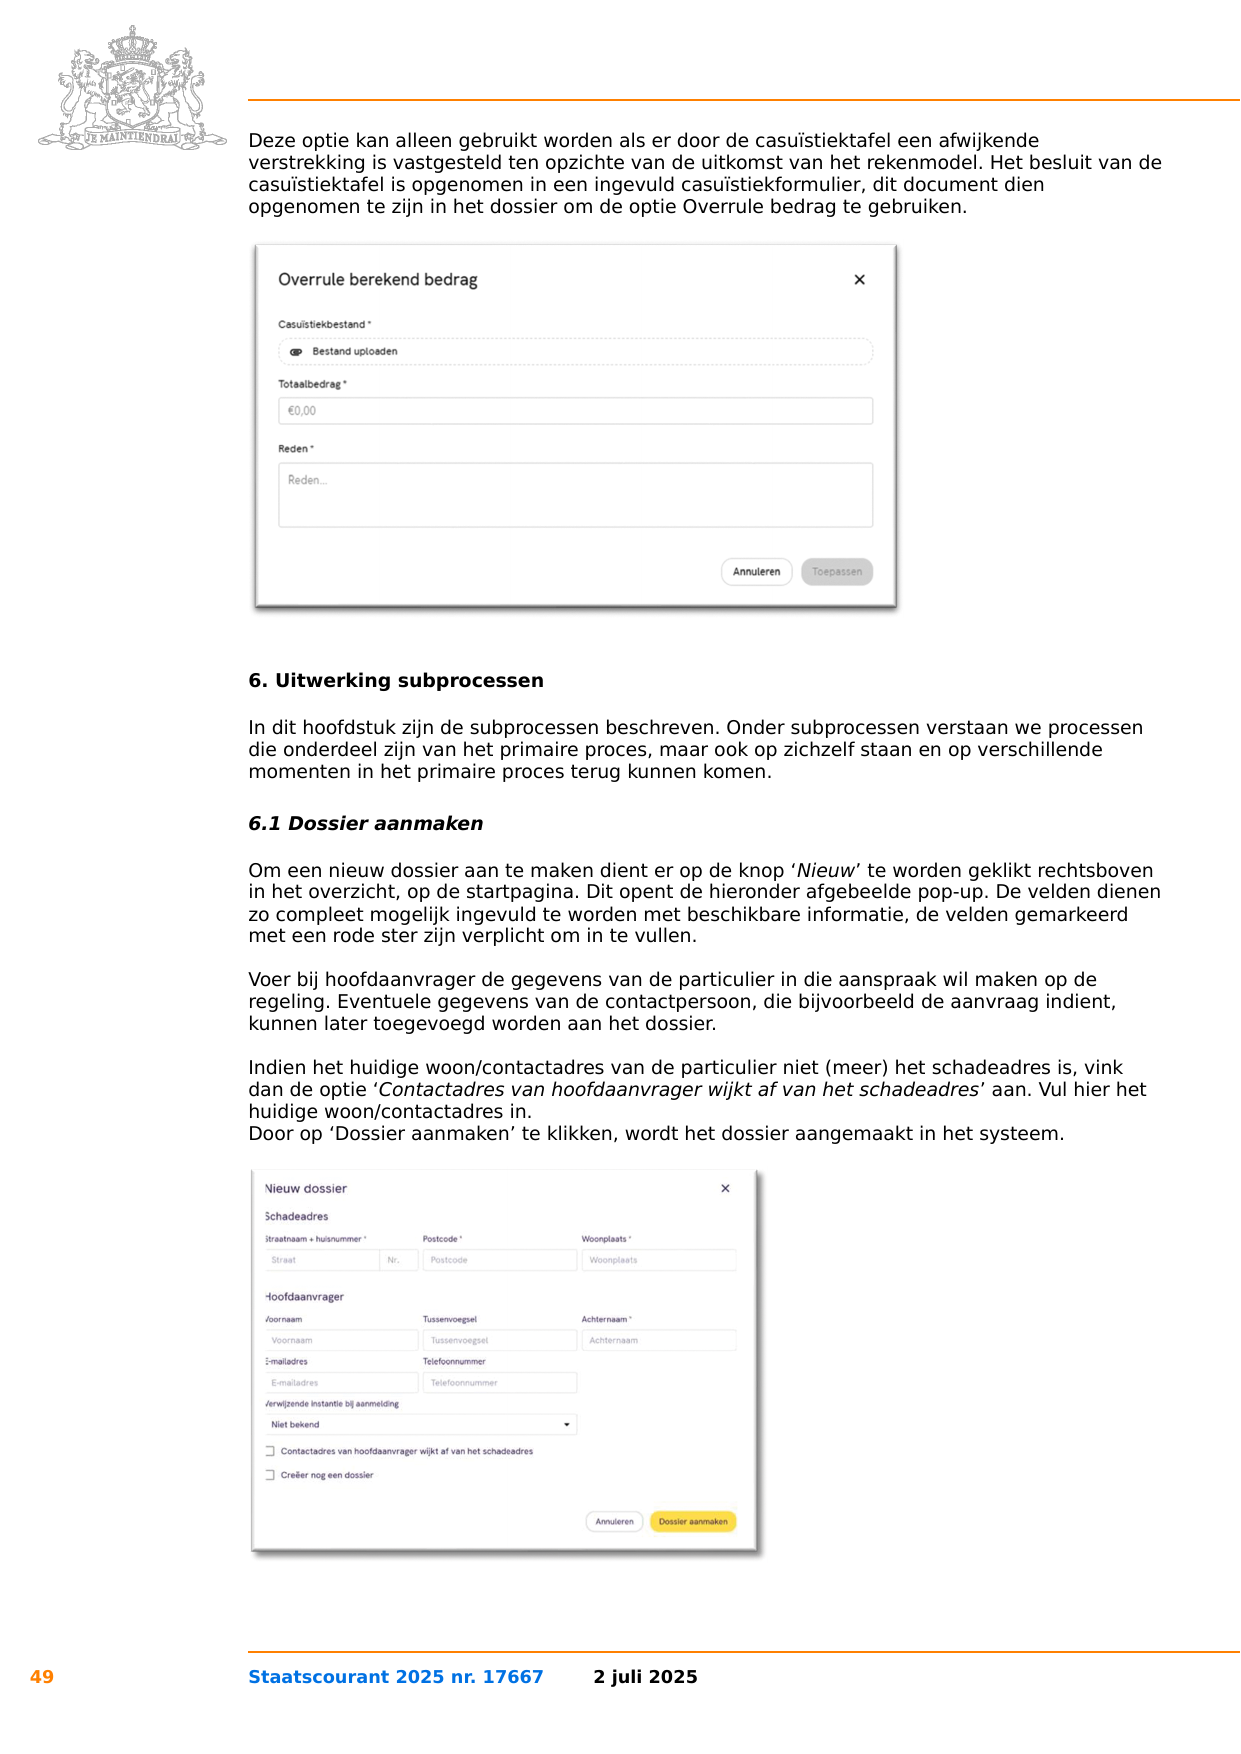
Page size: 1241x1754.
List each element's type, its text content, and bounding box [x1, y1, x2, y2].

text Om een nieuw dossier aan te maken dient er op de knop ‘Nieuw’ te worden geklikt rechtsboven in het overzicht, op de startpagina. Dit opent de hieronder afgebeelde pop-up. De velden dienen zo compleet mogelijk ingevuld te worden met beschikbare informatie, de velden gemarkeerd met een rode ster zijn verplicht om in te vullen. [248, 859, 1163, 947]
text In dit hoofdstuk zijn de subprocessen beschreven. Onder subprocessen verstaan we processen die onderdeel zijn van het primaire proces, maar ook op zichzelf staan en op verschillende momenten in het primaire proces terug kunnen komen. [248, 717, 1163, 782]
picture [38, 25, 227, 150]
subtitle 6. Uitwerking subprocessen [248, 669, 1163, 692]
text Voer bij hoofdaanvrager de gegevens van de particulier in die aanspraak wil maken op de regeling. Eventuele gegevens van de contactpersoon, die bijvoorbeeld de aanvraag indient, kunnen later toegevoegd worden aan het dossier. [248, 969, 1163, 1035]
text Door op ‘Dossier aanmaken’ te klikken, wordt het dossier aangemaakt in het systeem. [248, 1123, 1163, 1145]
picture [248, 1166, 768, 1563]
subtitle 6.1 Dossier aanmaken [248, 812, 1163, 834]
picture [248, 239, 904, 618]
text Deze optie kan alleen gebruikt worden als er door de casuïstiektafel een afwijkende verstrekking is vastgesteld ten opzichte van de uitkomst van het rekenmodel. Het besluit van de casuïstiektafel is opgenomen in een ingevuld casuïstiekformulier, dit document dien opgenomen te zijn in het dossier om de optie Overrule bedrag te gebruiken. [248, 130, 1163, 218]
text Indien het huidige woon/contactadres van de particulier niet (meer) het schadeadres is, vink dan de optie ‘Contactadres van hoofdaanvrager wijkt af van het schadeadres’ aan. Vul hier het huidige woon/contactadres in. [248, 1057, 1163, 1123]
